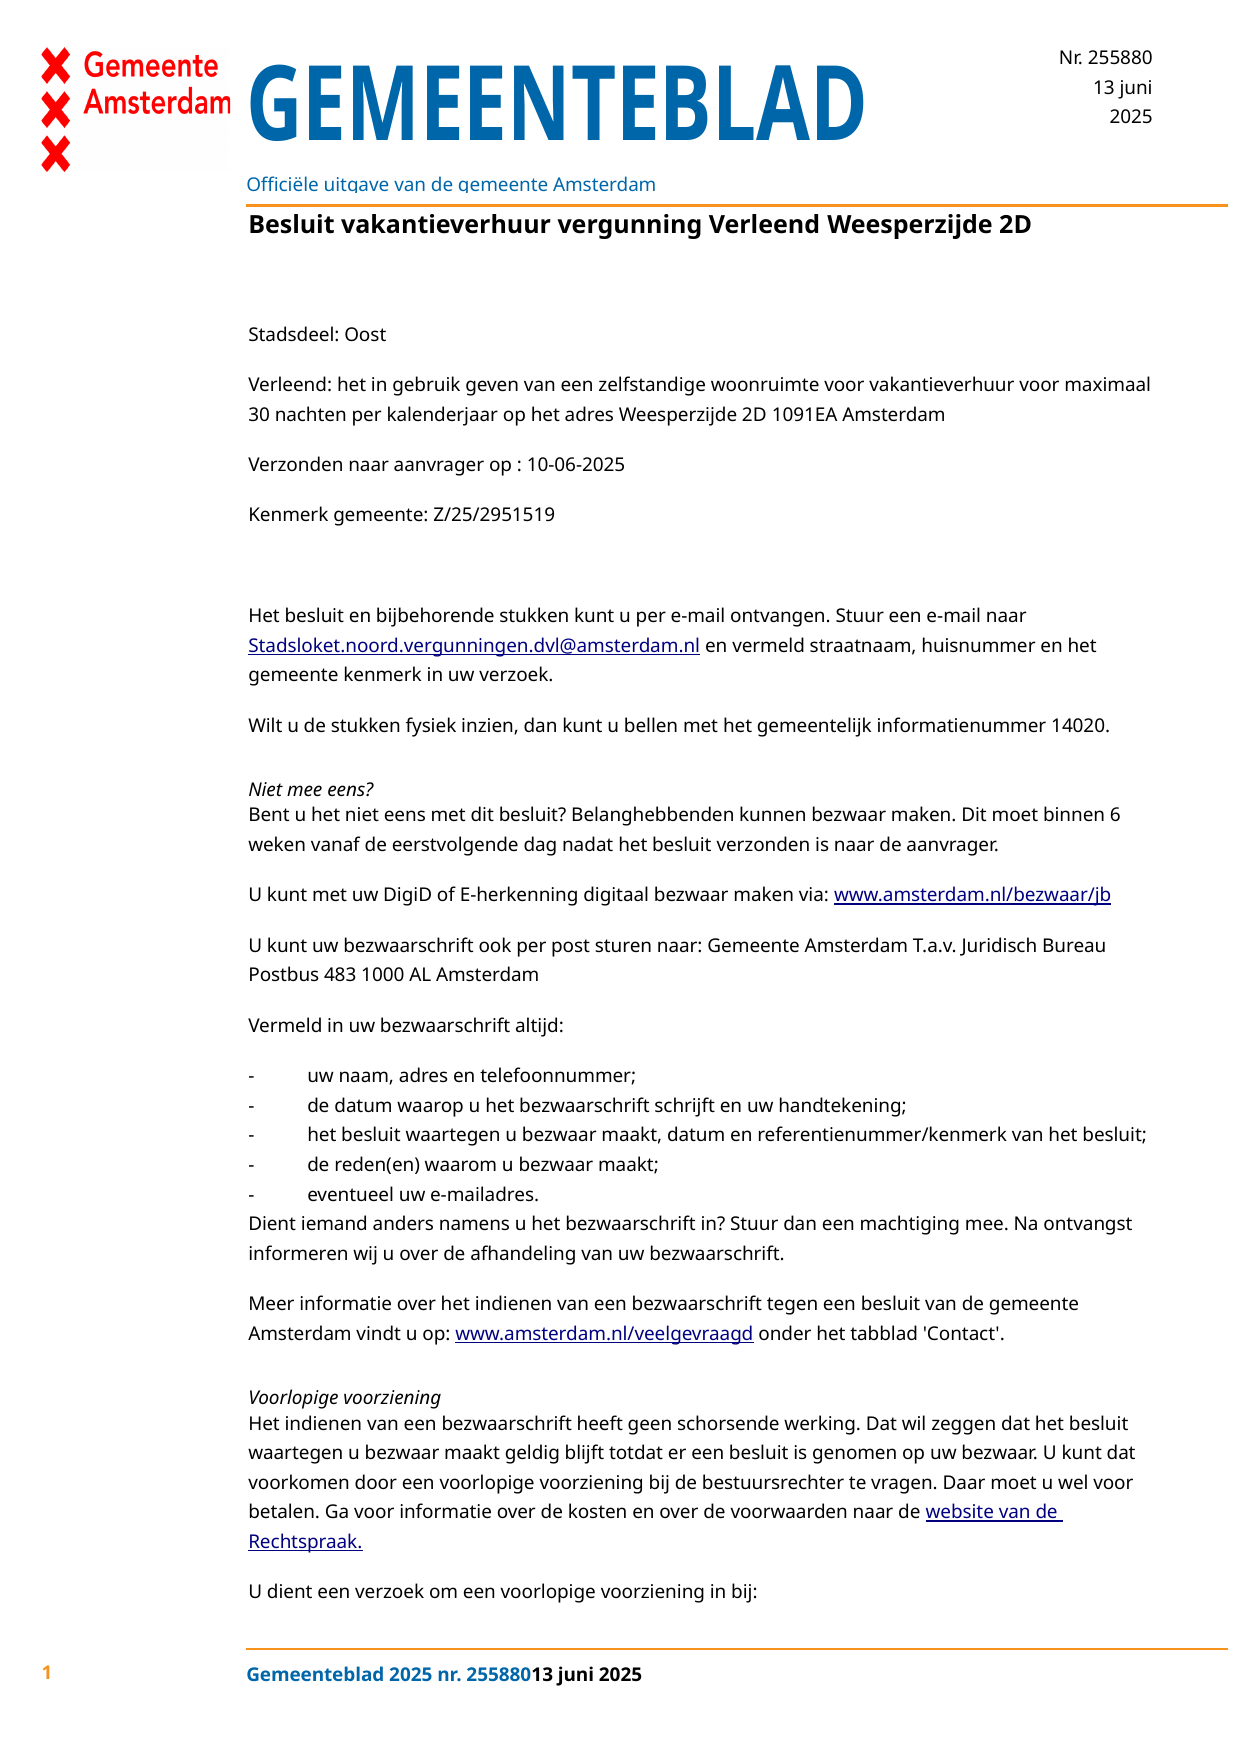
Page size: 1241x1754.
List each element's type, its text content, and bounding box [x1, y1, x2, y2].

text Meer informatie over het indienen van een bezwaarschrift tegen een besluit van de gemeente Amsterdam vindt u op: www.amsterdam.nl/veelgevraagd onder het tabblad 'Contact'. [248, 1290, 1152, 1346]
text U kunt met uw DigiD of E-herkenning digitaal bezwaar maken via: www.amsterdam.nl/bezwaar/jb [248, 882, 1152, 907]
text Besluit vakantieverhuur vergunning Verleend Weesperzijde 2D [248, 207, 1152, 241]
text Het indienen van een bezwaarschrift heeft geen schorsende werking. Dat wil zeggen dat het besluit waartegen u bezwaar maakt geldig blijft totdat er een besluit is genomen op uw bezwaar. U kunt dat voorkomen door een voorlopige voorziening bij de bestuursrechter te vragen. Daar moet u wel voor betalen. Ga voor informatie over de kosten en over de voorwaarden naar de website van de Rechtspraak. [248, 1410, 1152, 1554]
text Verzonden naar aanvrager op : 10-06-2025 [248, 451, 1152, 477]
text Bent u het niet eens met dit besluit? Belanghebbenden kunnen bezwaar maken. Dit moet binnen 6 weken vanaf de eerstvolgende dag nadat het besluit verzonden is naar de aanvrager. [248, 802, 1152, 857]
text Kenmerk gemeente: Z/25/2951519 [248, 502, 1152, 527]
text U dient een verzoek om een voorlopige voorziening in bij: [248, 1578, 1152, 1604]
text Verleend: het in gebruik geven van een zelfstandige woonruimte voor vakantieverhuur voor maximaal 30 nachten per kalenderjaar op het adres Weesperzijde 2D 1091EA Amsterdam [248, 371, 1152, 426]
text Vermeld in uw bezwaarschrift altijd: [248, 1012, 1152, 1038]
text Dient iemand anders namens u het bezwaarschrift in? Stuur dan een machtiging mee. Na ontvangst informeren wij u over de afhandeling van uw bezwaarschrift. [248, 1210, 1152, 1266]
list het besluit waartegen u bezwaar maakt, datum en referentienummer/kenmerk van het besluit; [248, 1122, 1152, 1147]
picture [41, 47, 231, 172]
list de reden(en) waarom u bezwaar maakt; [248, 1151, 1152, 1177]
list uw naam, adres en telefoonnummer; [248, 1062, 1152, 1088]
text Niet mee eens? [248, 776, 1152, 802]
list de datum waarop u het bezwaarschrift schrijft en uw handtekening; [248, 1092, 1152, 1118]
text U kunt uw bezwaarschrift ook per post sturen naar: Gemeente Amsterdam T.a.v. Juridisch Bureau Postbus 483 1000 AL Amsterdam [248, 932, 1152, 987]
text Het besluit en bijbehorende stukken kunt u per e-mail ontvangen. Stuur een e-mail naar Stadsloket.noord.vergunningen.dvl@amsterdam.nl en vermeld straatnaam, huisnummer en het gemeente kenmerk in uw verzoek. [248, 602, 1152, 687]
text Voorlopige voorziening [248, 1384, 1152, 1410]
text Stadsdeel: Oost [248, 321, 1152, 346]
list eventueel uw e-mailadres. [248, 1181, 1152, 1207]
text Wilt u de stukken fysiek inzien, dan kunt u bellen met het gemeentelijk informatienummer 14020. [248, 712, 1152, 738]
